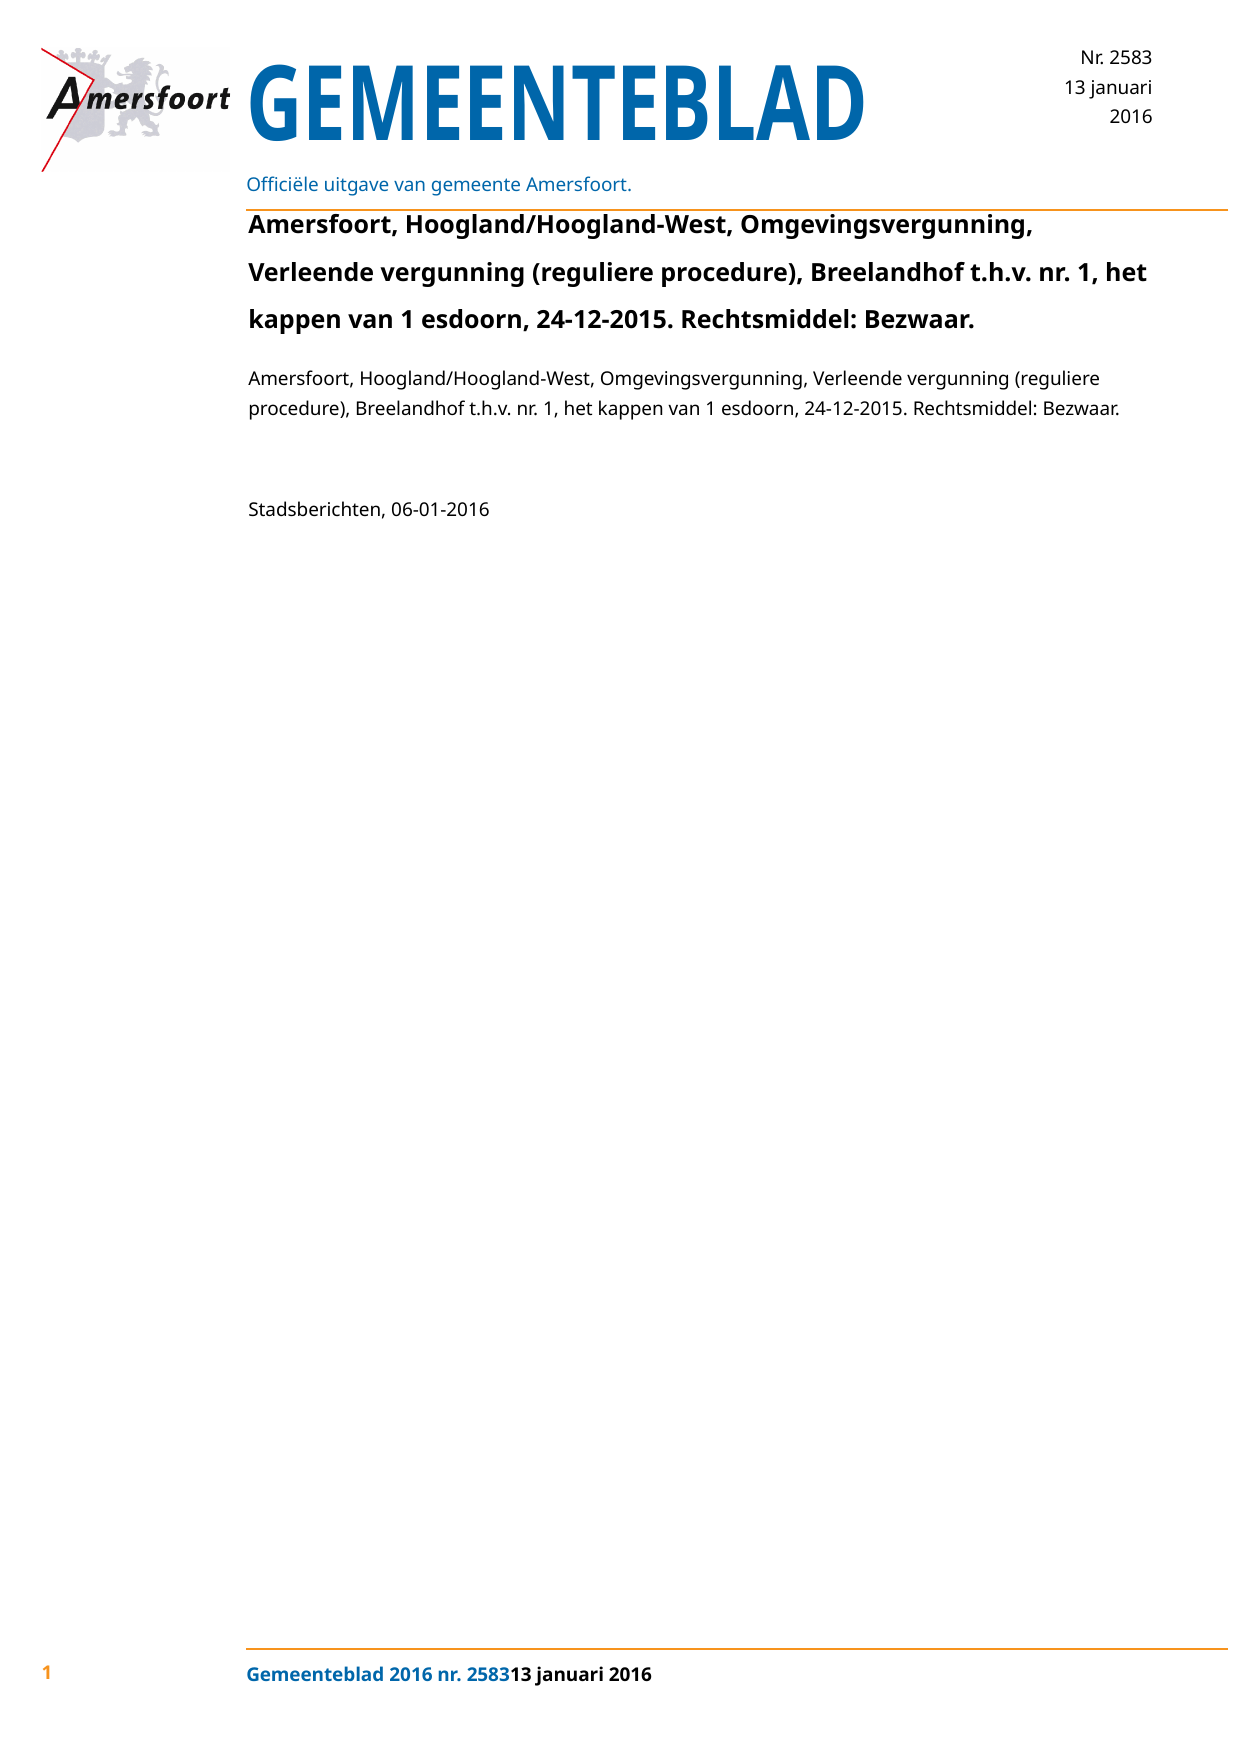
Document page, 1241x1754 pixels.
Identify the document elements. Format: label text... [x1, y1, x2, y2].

picture [41, 47, 231, 172]
text Stadsberichten, 06-01-2016 [248, 496, 1152, 522]
text Amersfoort, Hoogland/Hoogland-West, Omgevingsvergunning, Verleende vergunning (reguliere procedure), Breelandhof t.h.v. nr. 1, het kappen van 1 esdoorn, 24-12-2015. Rechtsmiddel: Bezwaar. [248, 211, 1152, 336]
text Amersfoort, Hoogland/Hoogland-West, Omgevingsvergunning, Verleende vergunning (reguliere procedure), Breelandhof t.h.v. nr. 1, het kappen van 1 esdoorn, 24-12-2015. Rechtsmiddel: Bezwaar. [248, 366, 1152, 421]
